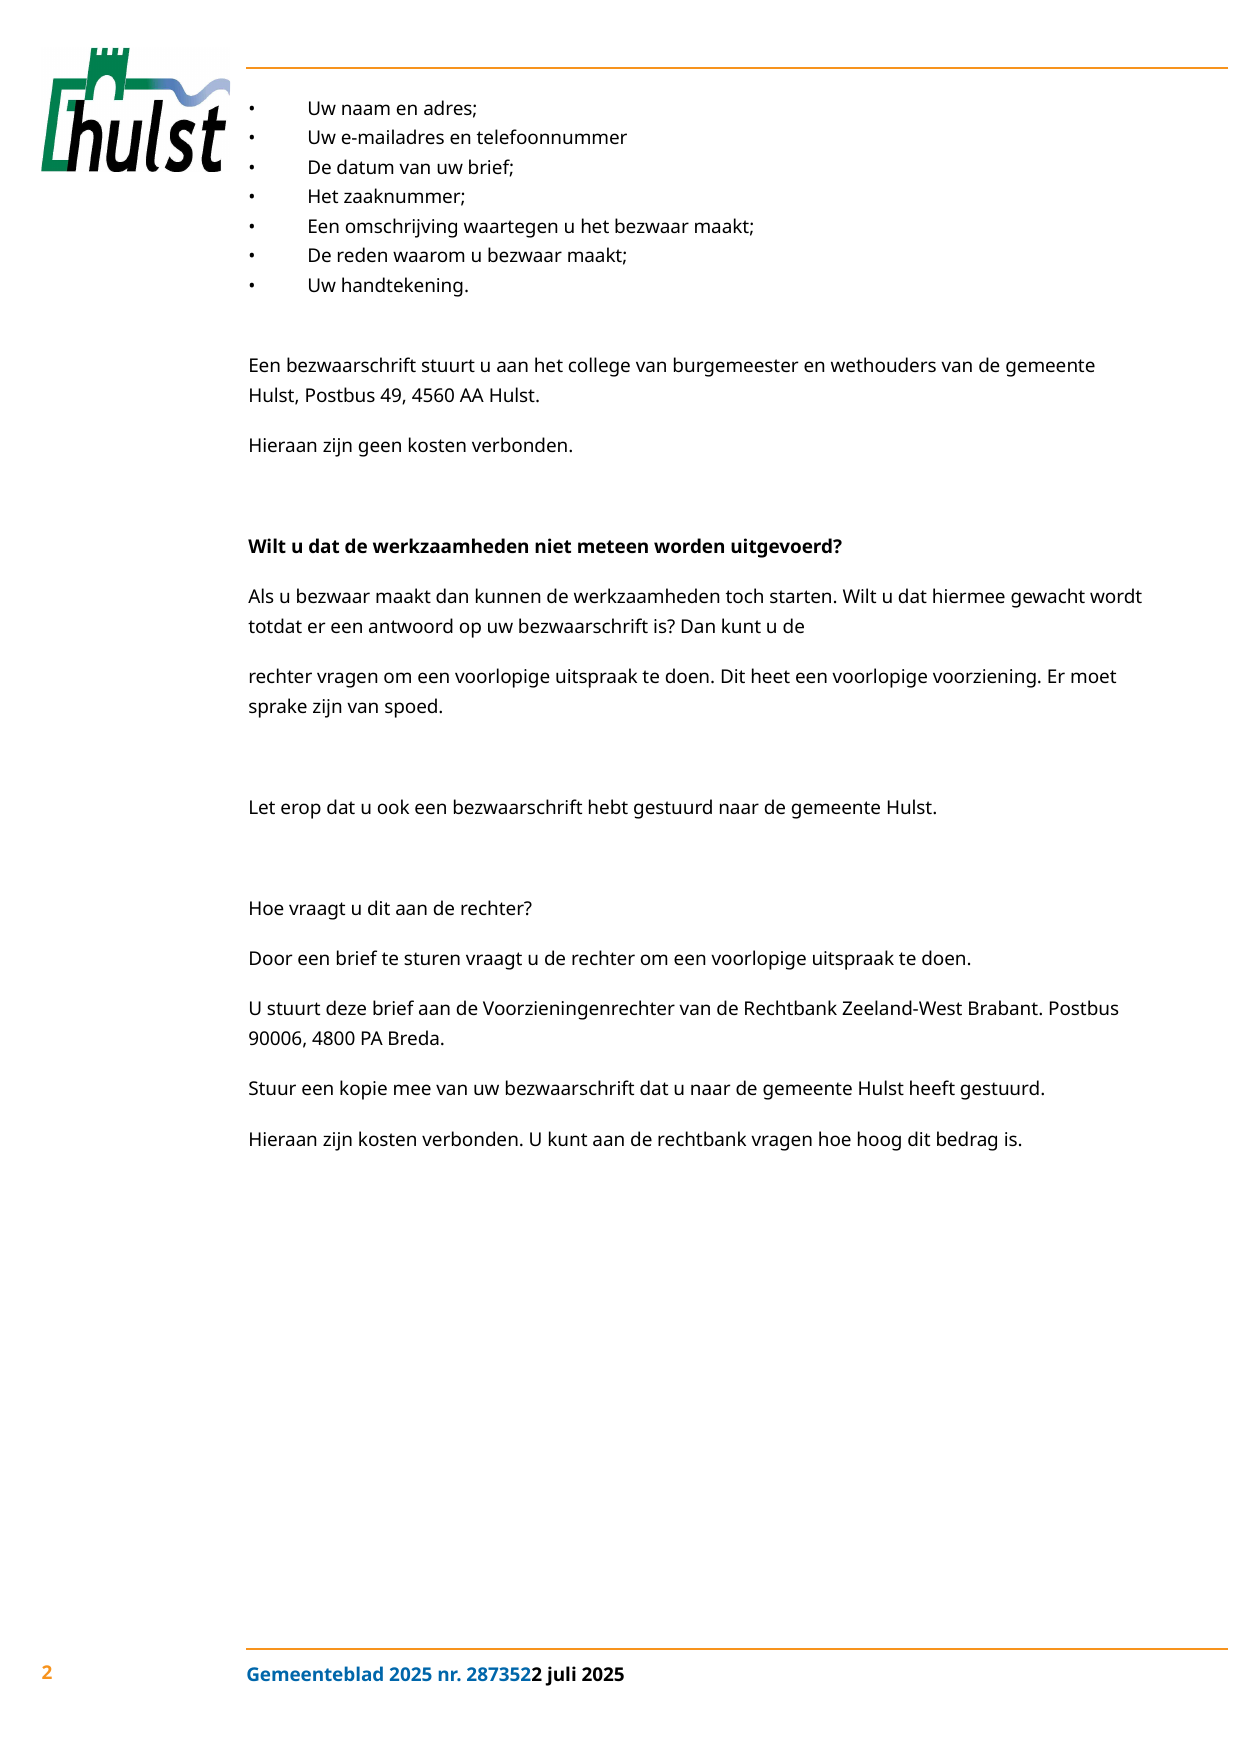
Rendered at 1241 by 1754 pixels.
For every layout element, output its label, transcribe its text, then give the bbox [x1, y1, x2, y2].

list Een omschrijving waartegen u het bezwaar maakt; [248, 213, 1152, 239]
text rechter vragen om een voorlopige uitspraak te doen. Dit heet een voorlopige voorziening. Er moet sprake zijn van spoed. [248, 663, 1152, 719]
text U stuurt deze brief aan de Voorzieningenrechter van de Rechtbank Zeeland-West Brabant. Postbus 90006, 4800 PA Breda. [248, 996, 1152, 1051]
text Door een brief te sturen vraagt u de rechter om een voorlopige uitspraak te doen. [248, 945, 1152, 971]
text Wilt u dat de werkzaamheden niet meteen worden uitgevoerd? [248, 533, 1152, 559]
text Hoe vraagt u dit aan de rechter? [248, 895, 1152, 921]
text Stuur een kopie mee van uw bezwaarschrift dat u naar de gemeente Hulst heeft gestuurd. [248, 1076, 1152, 1101]
text Let erop dat u ook een bezwaarschrift hebt gestuurd naar de gemeente Hulst. [248, 794, 1152, 820]
list Uw handtekening. [248, 272, 1152, 298]
list Uw e-mailadres en telefoonnummer [248, 124, 1152, 150]
text Een bezwaarschrift stuurt u aan het college van burgemeester en wethouders van de gemeente Hulst, Postbus 49, 4560 AA Hulst. [248, 352, 1152, 408]
list De reden waarom u bezwaar maakt; [248, 243, 1152, 268]
list Het zaaknummer; [248, 183, 1152, 209]
picture [41, 47, 231, 172]
text Hieraan zijn geen kosten verbonden. [248, 432, 1152, 458]
text Hieraan zijn kosten verbonden. U kunt aan de rechtbank vragen hoe hoog dit bedrag is. [248, 1126, 1152, 1152]
list Uw naam en adres; [248, 95, 1152, 121]
list De datum van uw brief; [248, 154, 1152, 180]
text Als u bezwaar maakt dan kunnen de werkzaamheden toch starten. Wilt u dat hiermee gewacht wordt totdat er een antwoord op uw bezwaarschrift is? Dan kunt u de [248, 583, 1152, 639]
